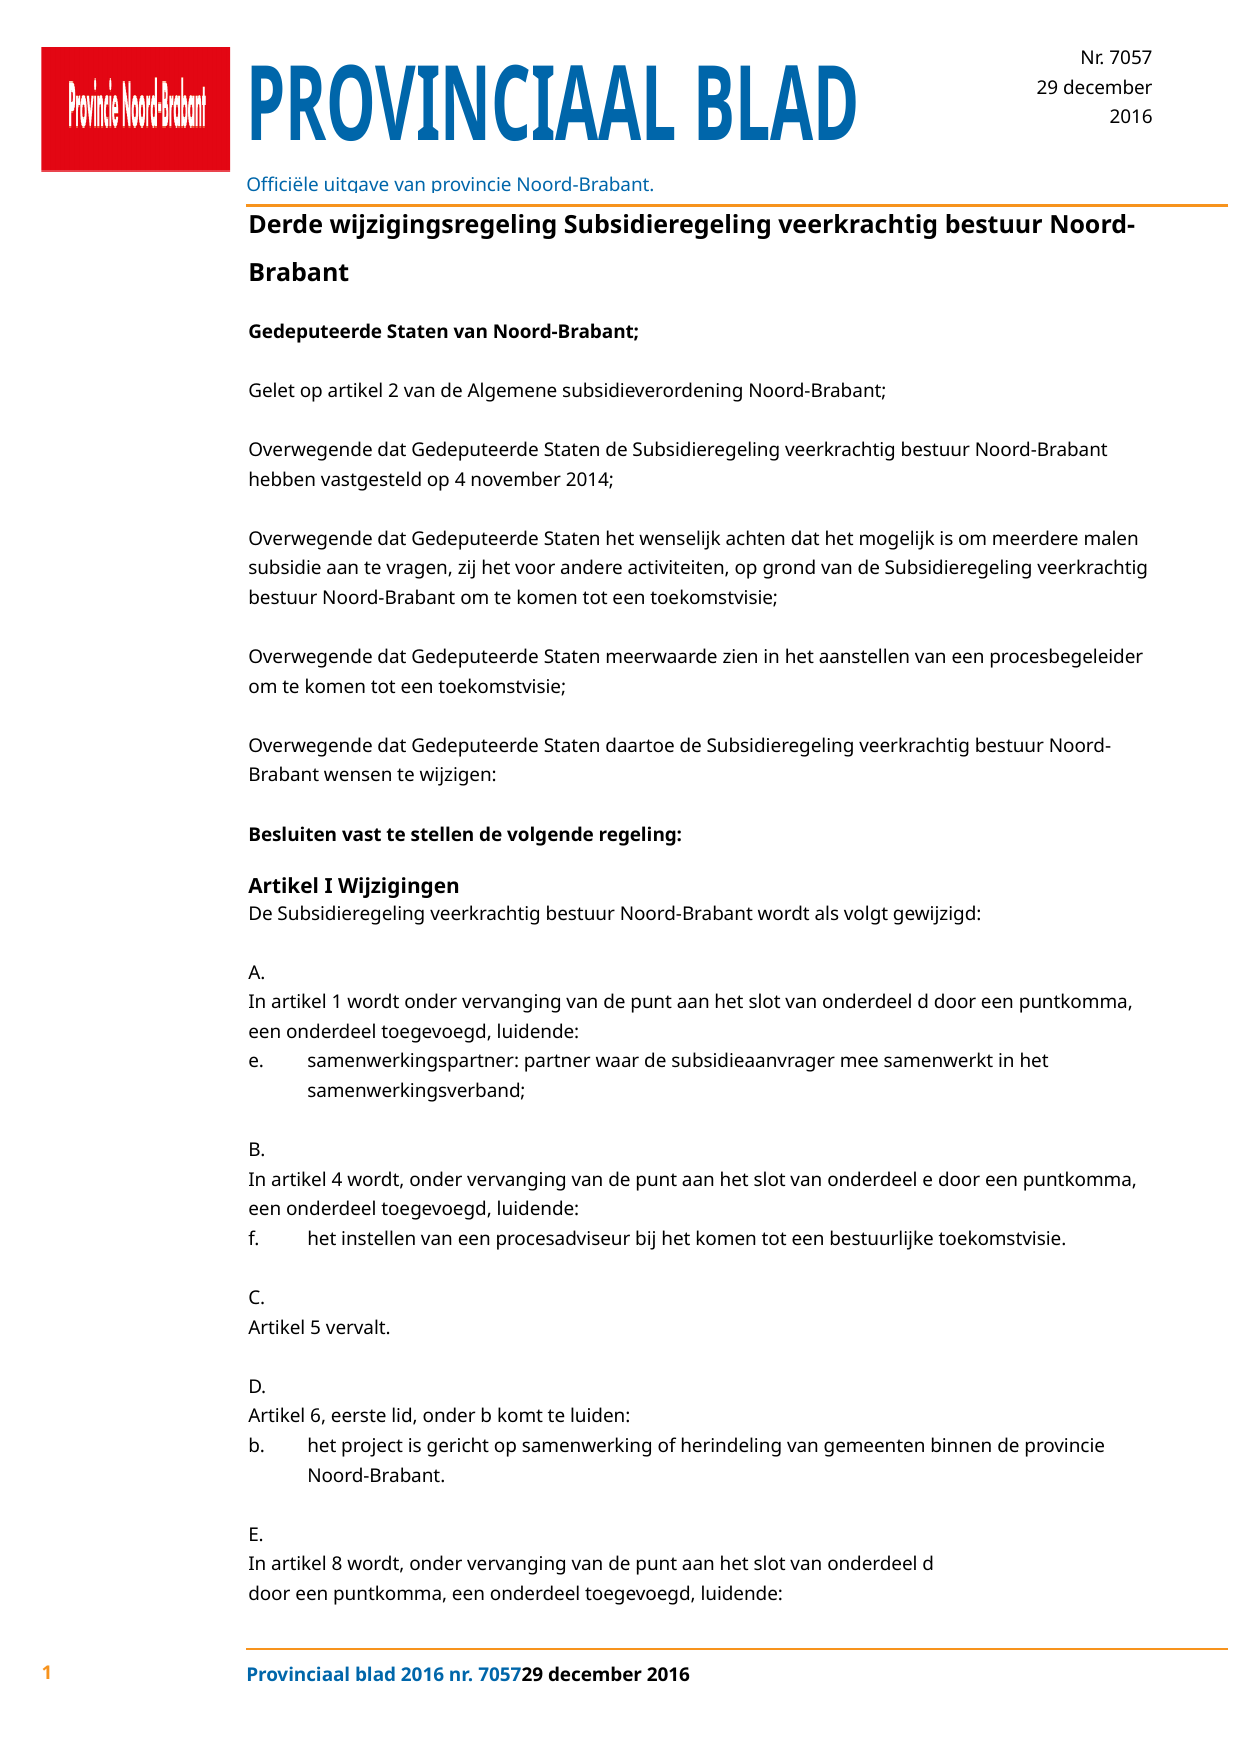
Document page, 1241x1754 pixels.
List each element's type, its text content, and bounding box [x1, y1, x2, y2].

text Overwegende dat Gedeputeerde Staten de Subsidieregeling veerkrachtig bestuur Noord-Brabant hebben vastgesteld op 4 november 2014; [248, 436, 1152, 492]
text Gelet op artikel 2 van de Algemene subsidieverordening Noord-Brabant; [248, 377, 1152, 403]
text Derde wijzigingsregeling Subsidieregeling veerkrachtig bestuur Noord-Brabant [248, 207, 1152, 288]
list het project is gericht op samenwerking of herindeling van gemeenten binnen de provincie Noord-Brabant. [248, 1432, 1152, 1487]
text In artikel 8 wordt, onder vervanging van de punt aan het slot van onderdeel d [248, 1551, 1152, 1576]
list het instellen van een procesadviseur bij het komen tot een bestuurlijke toekomstvisie. [248, 1225, 1152, 1251]
picture [41, 47, 231, 172]
text E. [248, 1521, 1152, 1547]
text In artikel 4 wordt, onder vervanging van de punt aan het slot van onderdeel e door een puntkomma, een onderdeel toegevoegd, luidende: [248, 1166, 1152, 1221]
list samenwerkingspartner: partner waar de subsidieaanvrager mee samenwerkt in het samenwerkingsverband; [248, 1048, 1152, 1103]
text Overwegende dat Gedeputeerde Staten het wenselijk achten dat het mogelijk is om meerdere malen subsidie aan te vragen, zij het voor andere activiteiten, op grond van de Subsidieregeling veerkrachtig bestuur Noord-Brabant om te komen tot een toekomstvisie; [248, 525, 1152, 610]
text Gedeputeerde Staten van Noord-Brabant; [248, 318, 1152, 344]
text Artikel 5 vervalt. [248, 1314, 1152, 1339]
text De Subsidieregeling veerkrachtig bestuur Noord-Brabant wordt als volgt gewijzigd: [248, 900, 1152, 925]
text In artikel 1 wordt onder vervanging van de punt aan het slot van onderdeel d door een puntkomma, een onderdeel toegevoegd, luidende: [248, 988, 1152, 1044]
text Artikel 6, eerste lid, onder b komt te luiden: [248, 1403, 1152, 1428]
text B. [248, 1136, 1152, 1162]
text Overwegende dat Gedeputeerde Staten meerwaarde zien in het aanstellen van een procesbegeleider om te komen tot een toekomstvisie; [248, 643, 1152, 699]
text Besluiten vast te stellen de volgende regeling: [248, 821, 1152, 847]
text D. [248, 1373, 1152, 1399]
text C. [248, 1284, 1152, 1310]
text Artikel I Wijzigingen [248, 871, 1152, 900]
text door een puntkomma, een onderdeel toegevoegd, luidende: [248, 1580, 1152, 1606]
text A. [248, 959, 1152, 984]
text Overwegende dat Gedeputeerde Staten daartoe de Subsidieregeling veerkrachtig bestuur Noord-Brabant wensen te wijzigen: [248, 732, 1152, 787]
